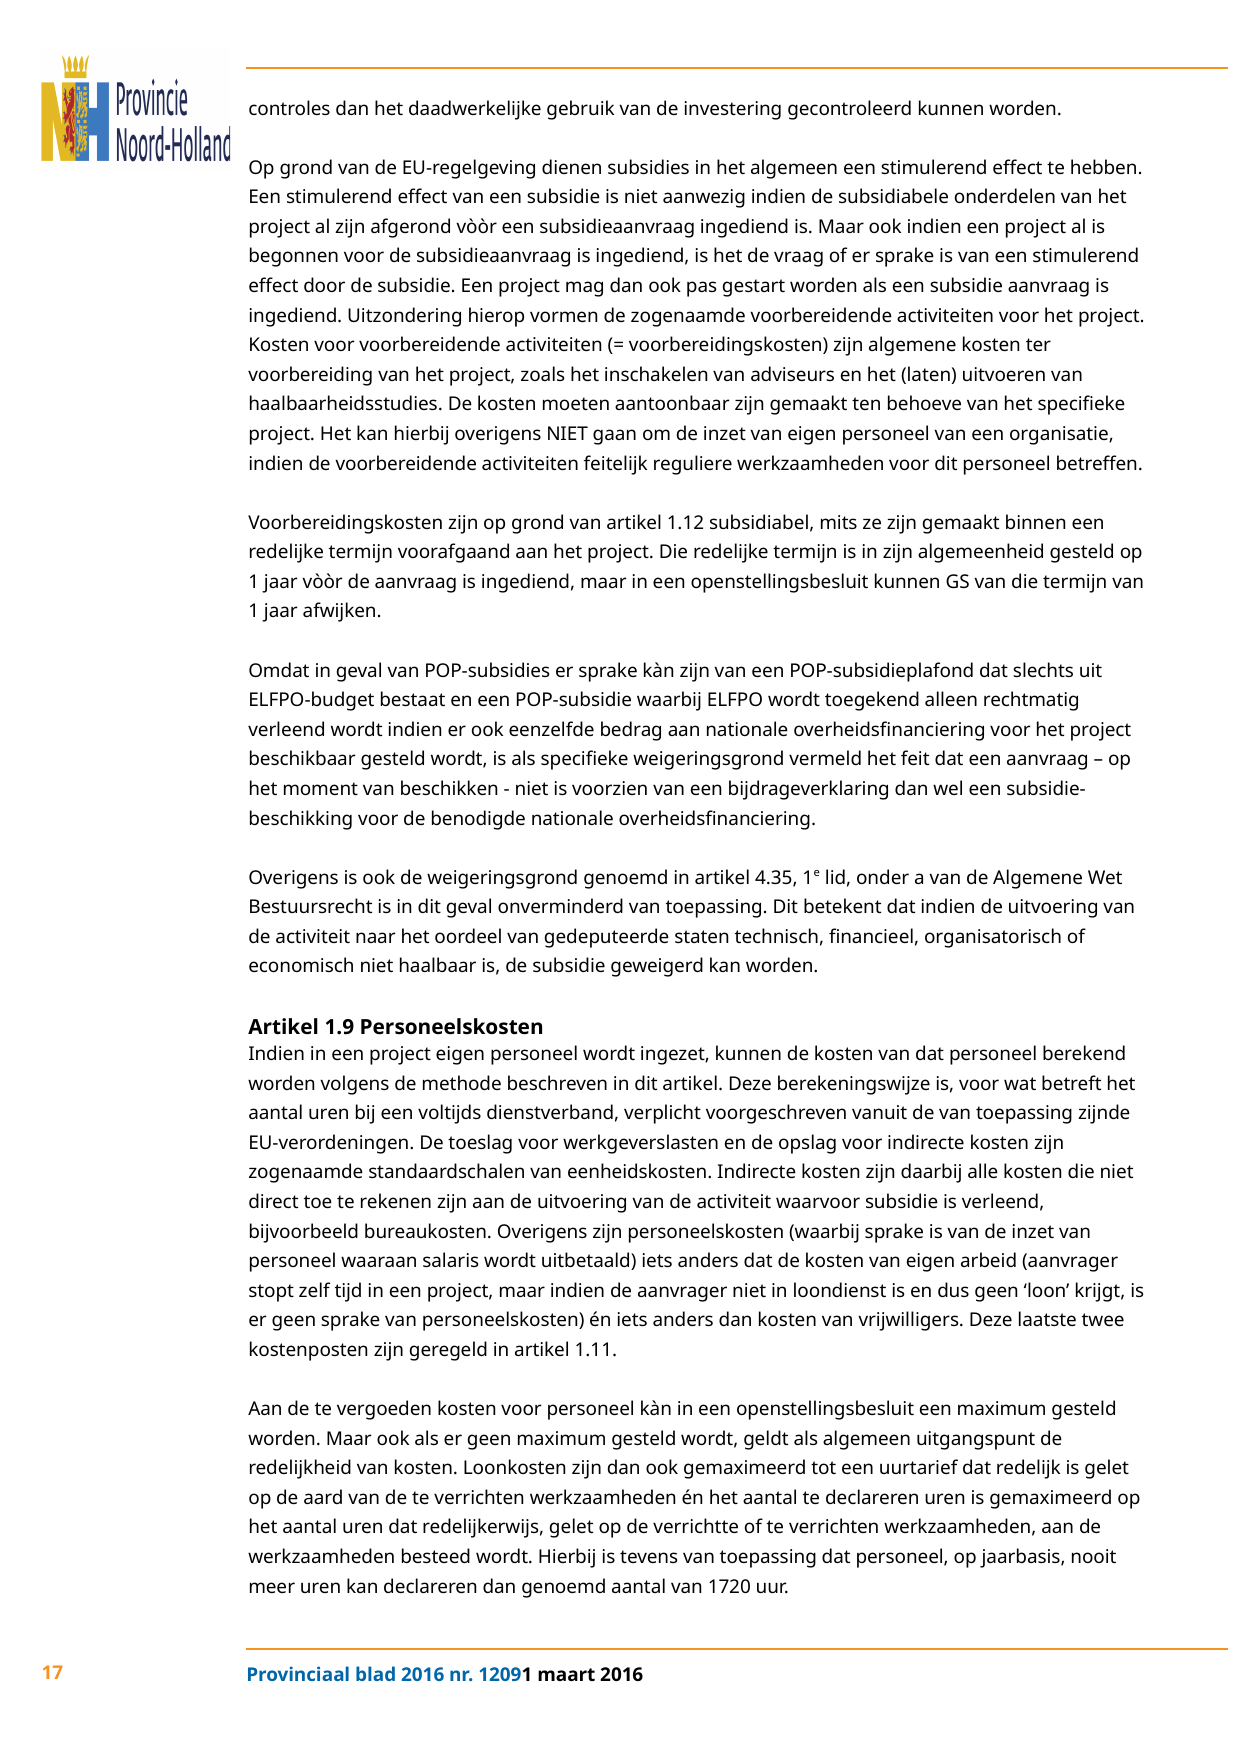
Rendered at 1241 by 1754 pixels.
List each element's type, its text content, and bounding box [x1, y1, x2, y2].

text Voorbereidingskosten zijn op grond van artikel 1.12 subsidiabel, mits ze zijn gemaakt binnen een redelijke termijn voorafgaand aan het project. Die redelijke termijn is in zijn algemeenheid gesteld op 1 jaar vòòr de aanvraag is ingediend, maar in een openstellingsbesluit kunnen GS van die termijn van 1 jaar afwijken. [248, 509, 1152, 623]
text Indien in een project eigen personeel wordt ingezet, kunnen de kosten van dat personeel berekend worden volgens de methode beschreven in dit artikel. Deze berekeningswijze is, voor wat betreft het aantal uren bij een voltijds dienstverband, verplicht voorgeschreven vanuit de van toepassing zijnde EU-verordeningen. De toeslag voor werkgeverslasten en de opslag voor indirecte kosten zijn zogenaamde standaardschalen van eenheidskosten. Indirecte kosten zijn daarbij alle kosten die niet direct toe te rekenen zijn aan de uitvoering van de activiteit waarvoor subsidie is verleend, bijvoorbeeld bureaukosten. Overigens zijn personeelskosten (waarbij sprake is van de inzet van personeel waaraan salaris wordt uitbetaald) iets anders dat de kosten van eigen arbeid (aanvrager stopt zelf tijd in een project, maar indien de aanvrager niet in loondienst is en dus geen ‘loon’ krijgt, is er geen sprake van personeelskosten) én iets anders dan kosten van vrijwilligers. Deze laatste twee kostenposten zijn geregeld in artikel 1.11. [248, 1040, 1152, 1362]
text controles dan het daadwerkelijke gebruik van de investering gecontroleerd kunnen worden. [248, 95, 1152, 121]
text Op grond van de EU-regelgeving dienen subsidies in het algemeen een stimulerend effect te hebben. Een stimulerend effect van een subsidie is niet aanwezig indien de subsidiabele onderdelen van het project al zijn afgerond vòòr een subsidieaanvraag ingediend is. Maar ook indien een project al is begonnen voor de subsidieaanvraag is ingediend, is het de vraag of er sprake is van een stimulerend effect door de subsidie. Een project mag dan ook pas gestart worden als een subsidie aanvraag is ingediend. Uitzondering hierop vormen de zogenaamde voorbereidende activiteiten voor het project. Kosten voor voorbereidende activiteiten (= voorbereidingskosten) zijn algemene kosten ter voorbereiding van het project, zoals het inschakelen van adviseurs en het (laten) uitvoeren van haalbaarheidsstudies. De kosten moeten aantoonbaar zijn gemaakt ten behoeve van het specifieke project. Het kan hierbij overigens NIET gaan om de inzet van eigen personeel van een organisatie, indien de voorbereidende activiteiten feitelijk reguliere werkzaamheden voor dit personeel betreffen. [248, 154, 1152, 476]
text Artikel 1.9 Personeelskosten [248, 1012, 1152, 1040]
text Omdat in geval van POP-subsidies er sprake kàn zijn van een POP-subsidieplafond dat slechts uit ELFPO-budget bestaat en een POP-subsidie waarbij ELFPO wordt toegekend alleen rechtmatig verleend wordt indien er ook eenzelfde bedrag aan nationale overheidsfinanciering voor het project beschikbaar gesteld wordt, is als specifieke weigeringsgrond vermeld het feit dat een aanvraag – op het moment van beschikken - niet is voorzien van een bijdrageverklaring dan wel een subsidie- beschikking voor de benodigde nationale overheidsfinanciering. [248, 657, 1152, 831]
picture [41, 47, 231, 172]
text Aan de te vergoeden kosten voor personeel kàn in een openstellingsbesluit een maximum gesteld worden. Maar ook als er geen maximum gesteld wordt, geldt als algemeen uitgangspunt de redelijkheid van kosten. Loonkosten zijn dan ook gemaximeerd tot een uurtarief dat redelijk is gelet op de aard van de te verrichten werkzaamheden én het aantal te declareren uren is gemaximeerd op het aantal uren dat redelijkerwijs, gelet op de verrichtte of te verrichten werkzaamheden, aan de werkzaamheden besteed wordt. Hierbij is tevens van toepassing dat personeel, op jaarbasis, nooit meer uren kan declareren dan genoemd aantal van 1720 uur. [248, 1395, 1152, 1598]
text Overigens is ook de weigeringsgrond genoemd in artikel 4.35, 1e lid, onder a van de Algemene Wet Bestuursrecht is in dit geval onverminderd van toepassing. Dit betekent dat indien de uitvoering van de activiteit naar het oordeel van gedeputeerde staten technisch, financieel, organisatorisch of economisch niet haalbaar is, de subsidie geweigerd kan worden. [248, 864, 1152, 978]
